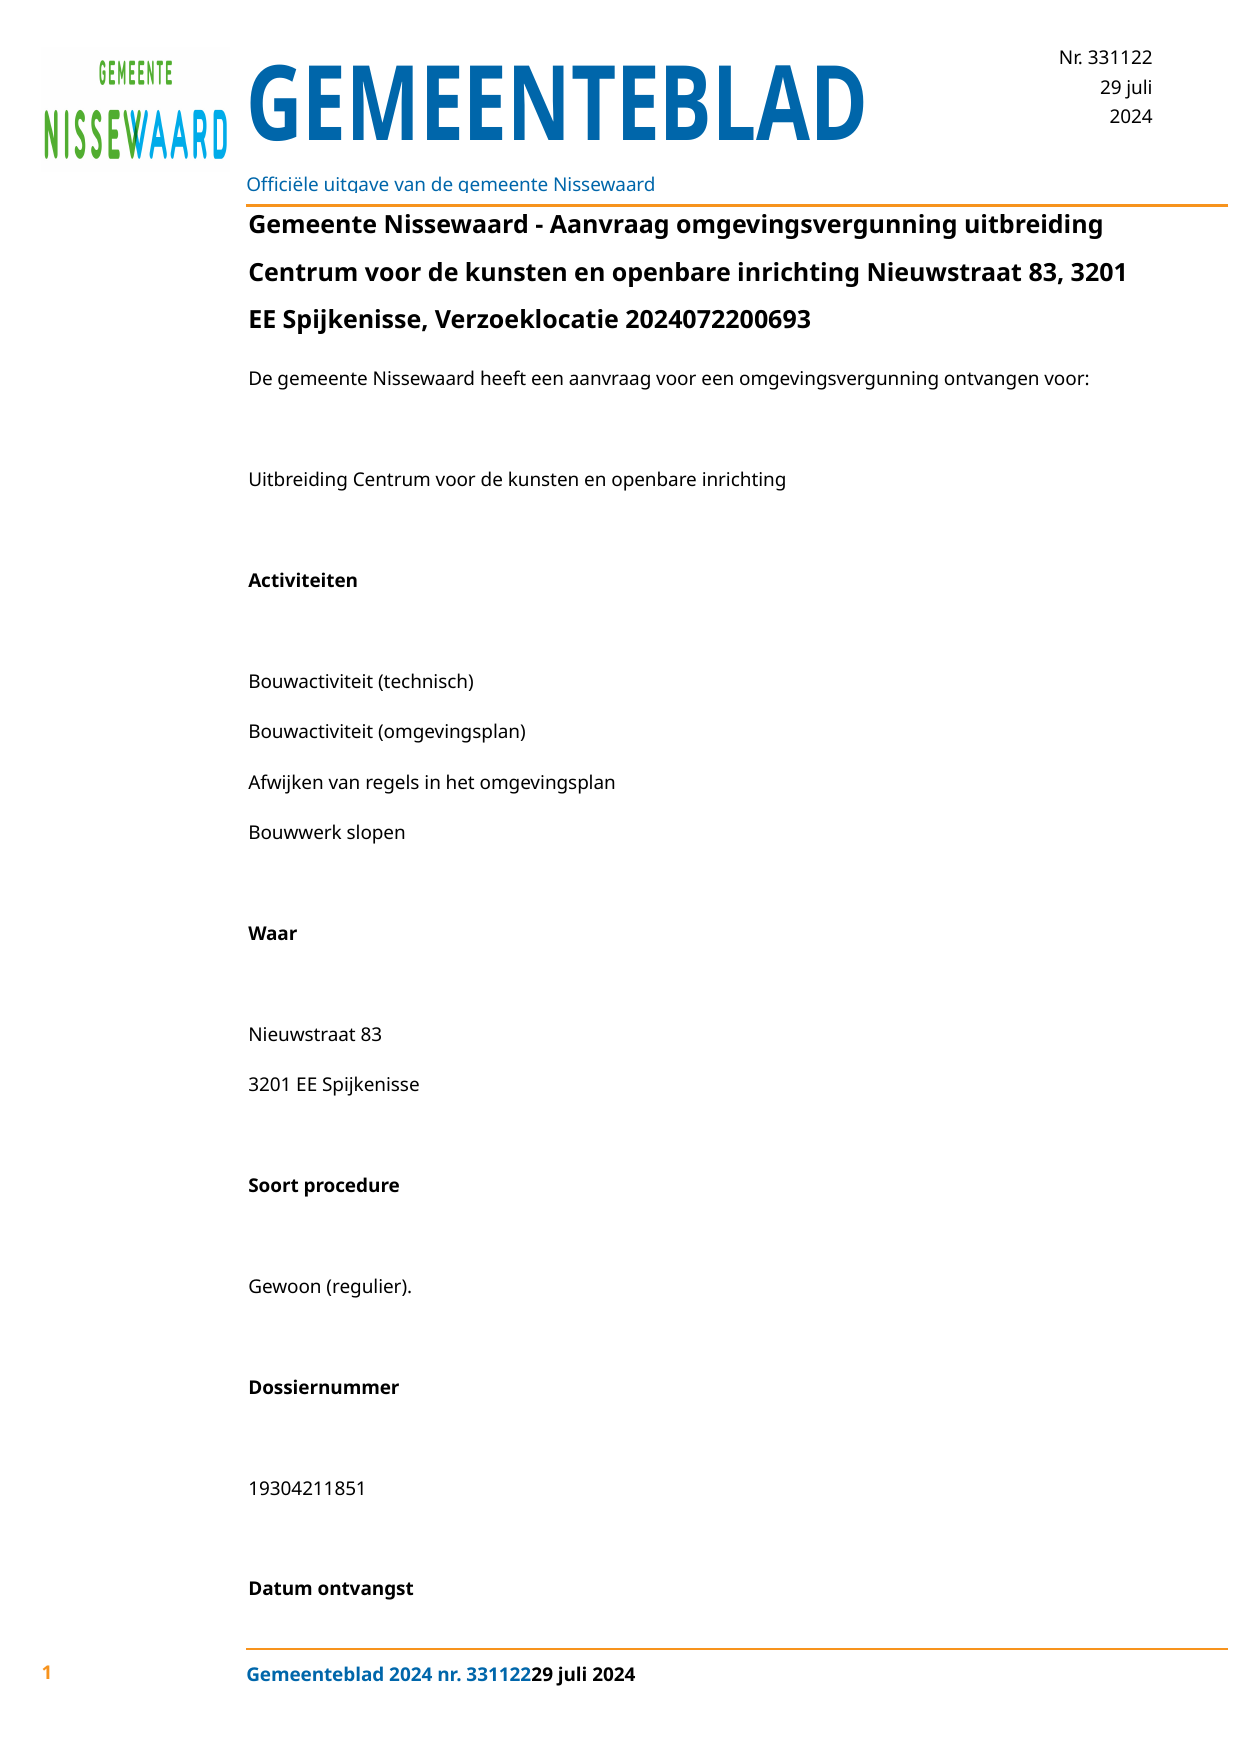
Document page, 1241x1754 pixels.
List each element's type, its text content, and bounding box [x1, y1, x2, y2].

text Soort procedure [248, 1172, 1152, 1198]
text Bouwactiviteit (technisch) [248, 668, 1152, 694]
picture [41, 47, 231, 172]
text Activiteiten [248, 567, 1152, 593]
text Datum ontvangst [248, 1576, 1152, 1601]
text Bouwactiviteit (omgevingsplan) [248, 718, 1152, 744]
text Afwijken van regels in het omgevingsplan [248, 769, 1152, 794]
text 3201 EE Spijkenisse [248, 1071, 1152, 1097]
text Uitbreiding Centrum voor de kunsten en openbare inrichting [248, 466, 1152, 492]
text Gewoon (regulier). [248, 1273, 1152, 1299]
text Bouwwerk slopen [248, 819, 1152, 845]
text Waar [248, 920, 1152, 946]
text 19304211851 [248, 1475, 1152, 1500]
text Gemeente Nissewaard - Aanvraag omgevingsvergunning uitbreiding Centrum voor de kunsten en openbare inrichting Nieuwstraat 83, 3201 EE Spijkenisse, Verzoeklocatie 2024072200693 [248, 207, 1152, 336]
text Dossiernummer [248, 1374, 1152, 1399]
text De gemeente Nissewaard heeft een aanvraag voor een omgevingsvergunning ontvangen voor: [248, 366, 1152, 391]
text Nieuwstraat 83 [248, 1021, 1152, 1047]
